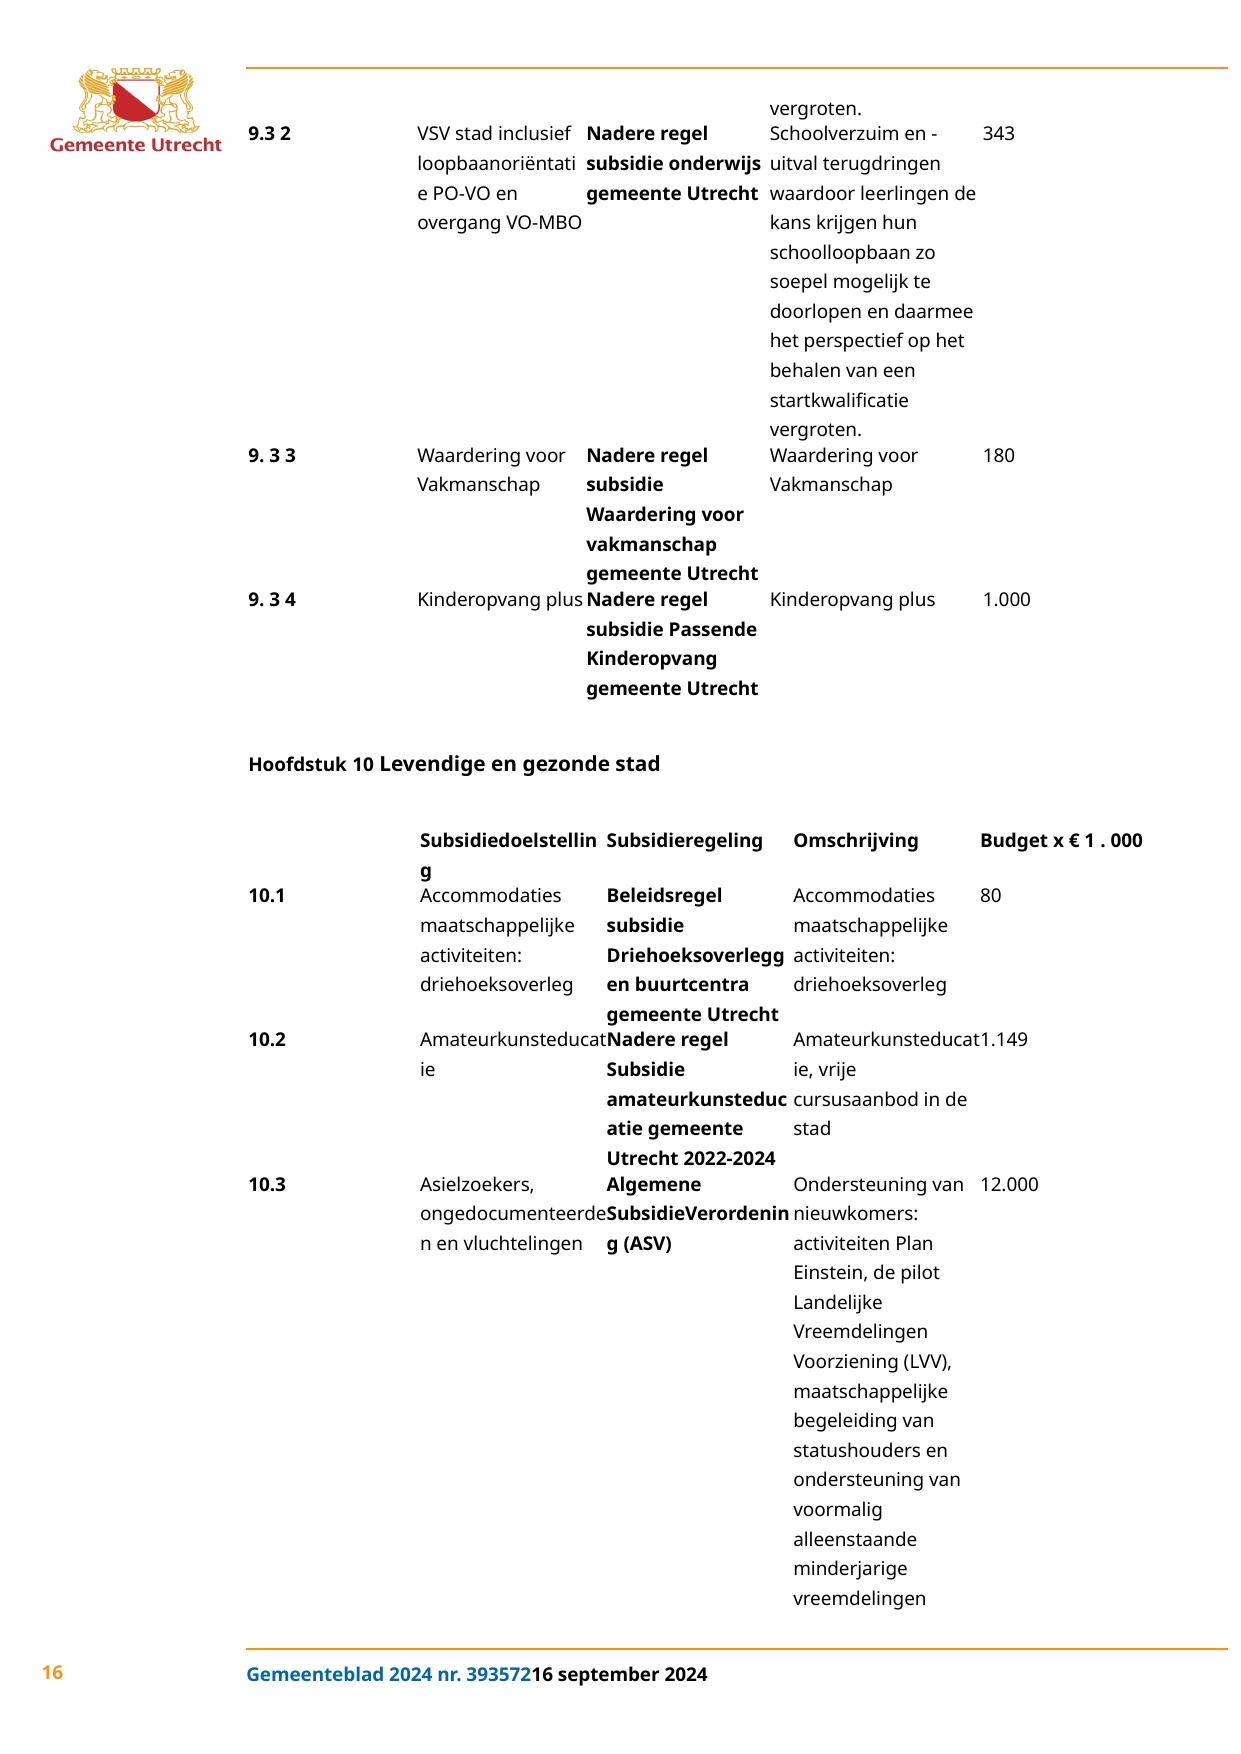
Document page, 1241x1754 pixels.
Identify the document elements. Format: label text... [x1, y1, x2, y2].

table_cell Nadere regel subsidie onderwijs gemeente Utrecht [586, 121, 769, 442]
table_cell Kinderopvang plus [417, 586, 586, 701]
table_cell Ondersteuning van nieuwkomers: activiteiten Plan Einstein, de pilot Landelijke Vreemdelingen Voorziening (LVV), maatschappelijke begeleiding van statushouders en ondersteuning van voormalig alleenstaande minderjarige vreemdelingen [793, 1171, 980, 1611]
table_cell Algemene SubsidieVerordening (ASV) [606, 1171, 793, 1611]
table_cell 1.000 [983, 586, 1152, 701]
table_cell Accommodaties maatschappelijke activiteiten: driehoeksoverleg [793, 883, 980, 1027]
table_cell Amateurkunsteducatie [420, 1027, 606, 1171]
table_cell [983, 95, 1152, 121]
table_cell Beleidsregel subsidie Driehoeksoverleggen buurtcentra gemeente Utrecht [606, 883, 793, 1027]
table_cell Waardering voor Vakmanschap [770, 442, 983, 586]
table_cell vergroten. [770, 95, 983, 121]
table_cell Nadere regel subsidie Waardering voor vakmanschap gemeente Utrecht [586, 442, 769, 586]
table_cell 9. 3 4 [248, 586, 417, 701]
table_cell Kinderopvang plus [770, 586, 983, 701]
table_cell Amateurkunsteducatie, vrije cursusaanbod in de stad [793, 1027, 980, 1171]
table_cell [586, 95, 769, 121]
table_cell 180 [983, 442, 1152, 586]
table_cell 12.000 [980, 1171, 1152, 1611]
table_cell Nadere regel Subsidie amateurkunsteducatie gemeente Utrecht 2022-2024 [606, 1027, 793, 1171]
table_cell 1.149 [980, 1027, 1152, 1171]
table_cell [248, 95, 417, 121]
table_cell VSV stad inclusief loopbaanoriëntatie PO-VO en overgang VO-MBO [417, 121, 586, 442]
table_cell Nadere regel subsidie Passende Kinderopvang gemeente Utrecht [586, 586, 769, 701]
table_cell Schoolverzuim en -uitval terugdringen waardoor leerlingen de kans krijgen hun schoolloopbaan zo soepel mogelijk te doorlopen en daarmee het perspectief op het behalen van een startkwalificatie vergroten. [770, 121, 983, 442]
table_cell 10.1 [248, 883, 420, 1027]
table_header Subsidieregeling [606, 827, 793, 883]
table_cell Waardering voor Vakmanschap [417, 442, 586, 586]
table_cell [417, 95, 586, 121]
text Hoofdstuk 10 Levendige en gezonde stad [248, 749, 1152, 778]
table_header Budget x € 1 . 000 [980, 827, 1152, 883]
table_cell 10.3 [248, 1171, 420, 1611]
table_cell 9.3 2 [248, 121, 417, 442]
table_cell Accommodaties maatschappelijke activiteiten: driehoeksoverleg [420, 883, 606, 1027]
table_cell 343 [983, 121, 1152, 442]
table_header Subsidiedoelstelling [420, 827, 606, 883]
table_cell 10.2 [248, 1027, 420, 1171]
table_cell 9. 3 3 [248, 442, 417, 586]
picture [41, 47, 231, 172]
table_cell 80 [980, 883, 1152, 1027]
table_cell Asielzoekers, ongedocumenteerden en vluchtelingen [420, 1171, 606, 1611]
table_header [248, 827, 420, 883]
table_header Omschrijving [793, 827, 980, 883]
